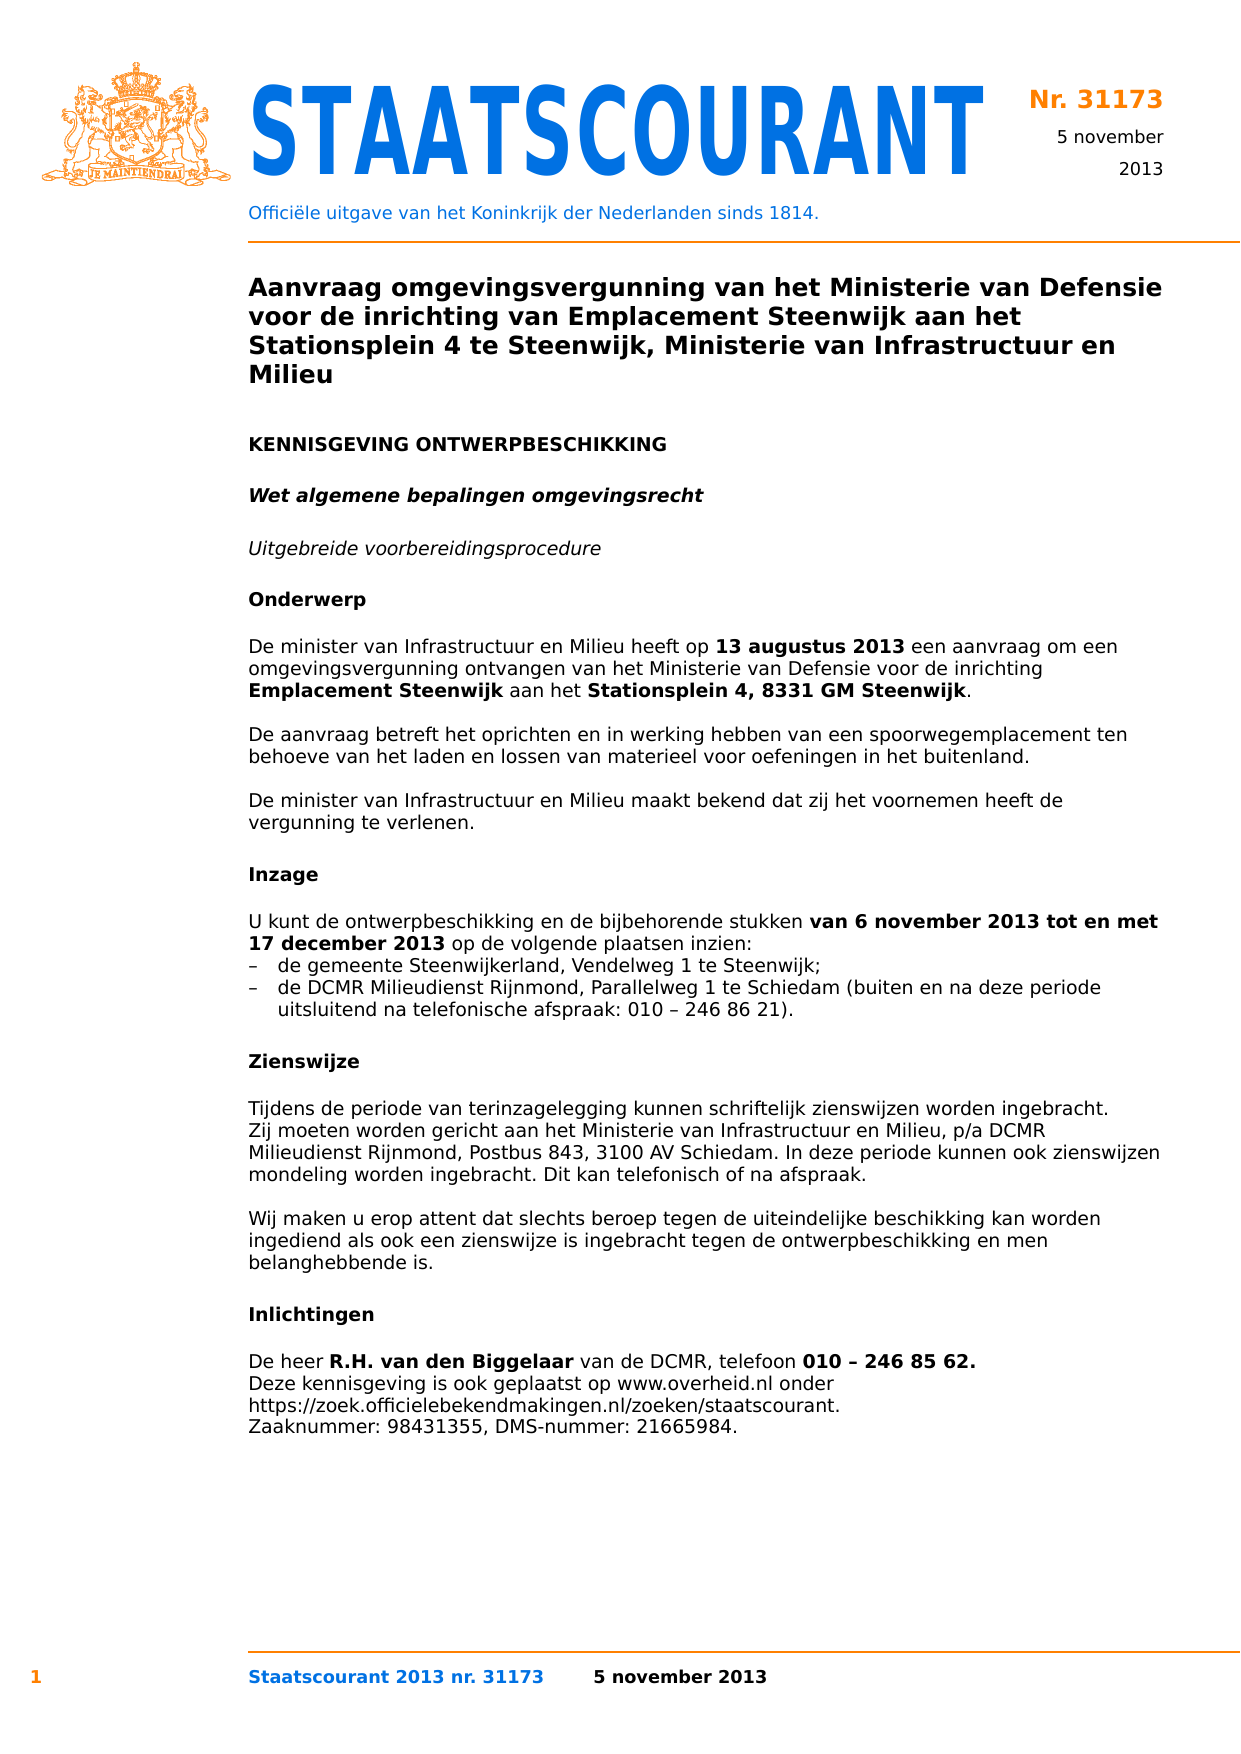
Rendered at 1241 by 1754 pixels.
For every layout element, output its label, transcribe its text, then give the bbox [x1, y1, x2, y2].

subtitle Onderwerp [248, 589, 1163, 611]
subtitle Wet algemene bepalingen omgevingsrecht [248, 485, 1163, 507]
text – de gemeente Steenwijkerland, Vendelweg 1 te Steenwijk; [248, 955, 1163, 977]
table_header [25, 62, 248, 241]
table_header STAATSCOURANT [248, 62, 998, 203]
text De minister van Infrastructuur en Milieu maakt bekend dat zij het voornemen heeft de vergunning te verlenen. [248, 790, 1163, 834]
table_cell 2013 [998, 153, 1240, 203]
table_cell 5 november [998, 121, 1240, 153]
subtitle Zienswijze [248, 1051, 1163, 1073]
subtitle KENNISGEVING ONTWERPBESCHIKKING [248, 433, 1163, 455]
text De minister van Infrastructuur en Milieu heeft op 13 augustus 2013 een aanvraag om een omgevingsvergunning ontvangen van het Ministerie van Defensie voor de inrichting Emplacement Steenwijk aan het Stationsplein 4, 8331 GM Steenwijk. [248, 636, 1163, 702]
text Wij maken u erop attent dat slechts beroep tegen de uiteindelijke beschikking kan worden ingediend als ook een zienswijze is ingebracht tegen de ontwerpbeschikking en men belanghebbende is. [248, 1208, 1163, 1273]
text Zaaknummer: 98431355, DMS-nummer: 21665984. [248, 1416, 1163, 1438]
text De aanvraag betreft het oprichten en in werking hebben van een spoorwegemplacement ten behoeve van het laden en lossen van materieel voor oefeningen in het buitenland. [248, 724, 1163, 768]
text – de DCMR Milieudienst Rijnmond, Parallelweg 1 te Schiedam (buiten en na deze periode uitsluitend na telefonische afspraak: 010 – 246 86 21). [248, 977, 1163, 1021]
text U kunt de ontwerpbeschikking en de bijbehorende stukken van 6 november 2013 tot en met 17 december 2013 op de volgende plaatsen inzien: [248, 911, 1163, 955]
picture [41, 62, 231, 186]
text Deze kennisgeving is ook geplaatst op www.overheid.nl onder [248, 1372, 1163, 1394]
text Zij moeten worden gericht aan het Ministerie van Infrastructuur en Milieu, p/a DCMR Milieudienst Rijnmond, Postbus 843, 3100 AV Schiedam. In deze periode kunnen ook zienswijzen mondeling worden ingebracht. Dit kan telefonisch of na afspraak. [248, 1120, 1163, 1186]
table_cell Officiële uitgave van het Koninkrijk der Nederlanden sinds 1814. [248, 203, 1240, 241]
text Tijdens de periode van terinzagelegging kunnen schriftelijk zienswijzen worden ingebracht. [248, 1098, 1163, 1120]
subtitle Uitgebreide voorbereidingsprocedure [248, 537, 1163, 559]
subtitle Inlichtingen [248, 1303, 1163, 1326]
text https://zoek.officielebekendmakingen.nl/zoeken/staatscourant. [248, 1394, 1163, 1416]
table_header Nr. 31173 [998, 62, 1240, 121]
subtitle Aanvraag omgevingsvergunning van het Ministerie van Defensie voor de inrichting van Emplacement Steenwijk aan het Stationsplein 4 te Steenwijk, Ministerie van Infrastructuur en Milieu [248, 273, 1163, 390]
text De heer R.H. van den Biggelaar van de DCMR, telefoon 010 – 246 85 62. [248, 1351, 1163, 1372]
subtitle Inzage [248, 864, 1163, 886]
